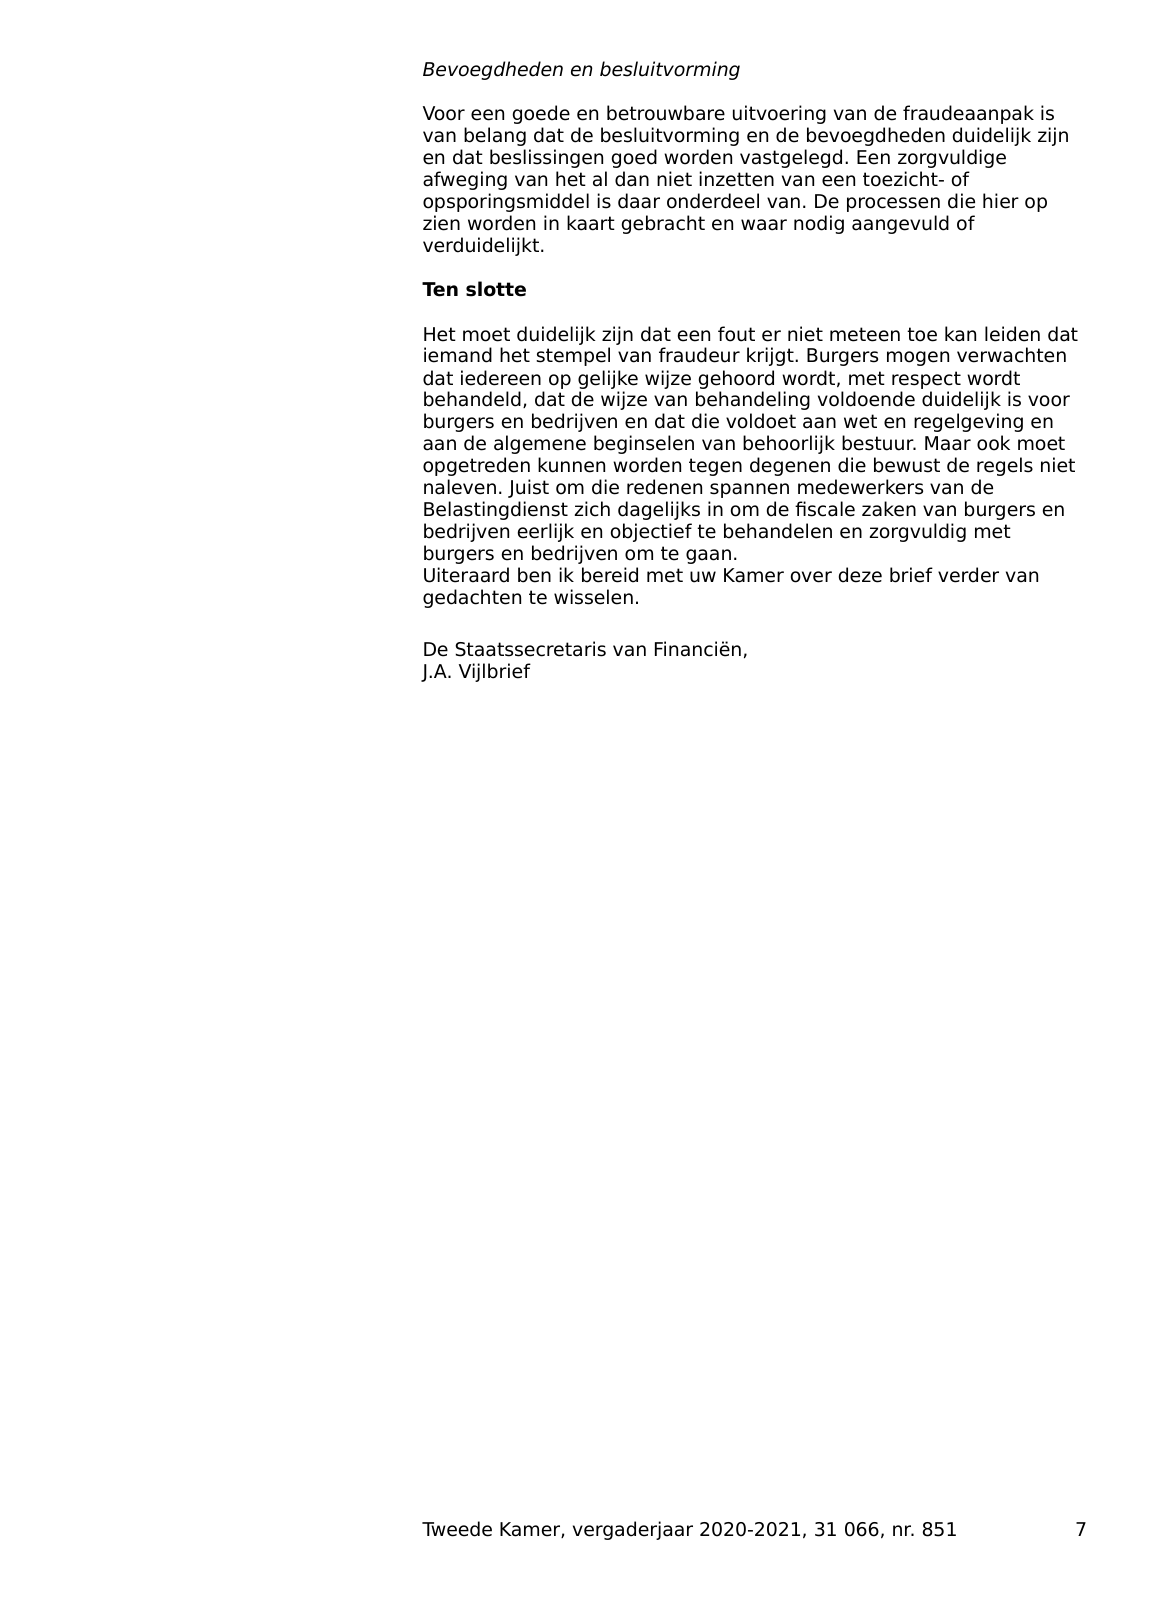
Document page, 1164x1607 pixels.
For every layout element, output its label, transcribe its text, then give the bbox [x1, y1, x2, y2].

text De Staatssecretaris van Financiën, J.A. Vijlbrief [422, 639, 1087, 683]
text Het moet duidelijk zijn dat een fout er niet meteen toe kan leiden dat iemand het stempel van fraudeur krijgt. Burgers mogen verwachten dat iedereen op gelijke wijze gehoord wordt, met respect wordt behandeld, dat de wijze van behandeling voldoende duidelijk is voor burgers en bedrijven en dat die voldoet aan wet en regelgeving en aan de algemene beginselen van behoorlijk bestuur. Maar ook moet opgetreden kunnen worden tegen degenen die bewust de regels niet naleven. Juist om die redenen spannen medewerkers van de Belastingdienst zich dagelijks in om de fiscale zaken van burgers en bedrijven eerlijk en objectief te behandelen en zorgvuldig met burgers en bedrijven om te gaan. [422, 323, 1087, 565]
text Voor een goede en betrouwbare uitvoering van de fraudeaanpak is van belang dat de besluitvorming en de bevoegdheden duidelijk zijn en dat beslissingen goed worden vastgelegd. Een zorgvuldige afweging van het al dan niet inzetten van een toezicht- of opsporingsmiddel is daar onderdeel van. De processen die hier op zien worden in kaart gebracht en waar nodig aangevuld of verduidelijkt. [422, 103, 1087, 257]
text Uiteraard ben ik bereid met uw Kamer over deze brief verder van gedachten te wisselen. [422, 565, 1087, 609]
subtitle Bevoegdheden en besluitvorming [422, 59, 1087, 81]
subtitle Ten slotte [422, 279, 1087, 301]
